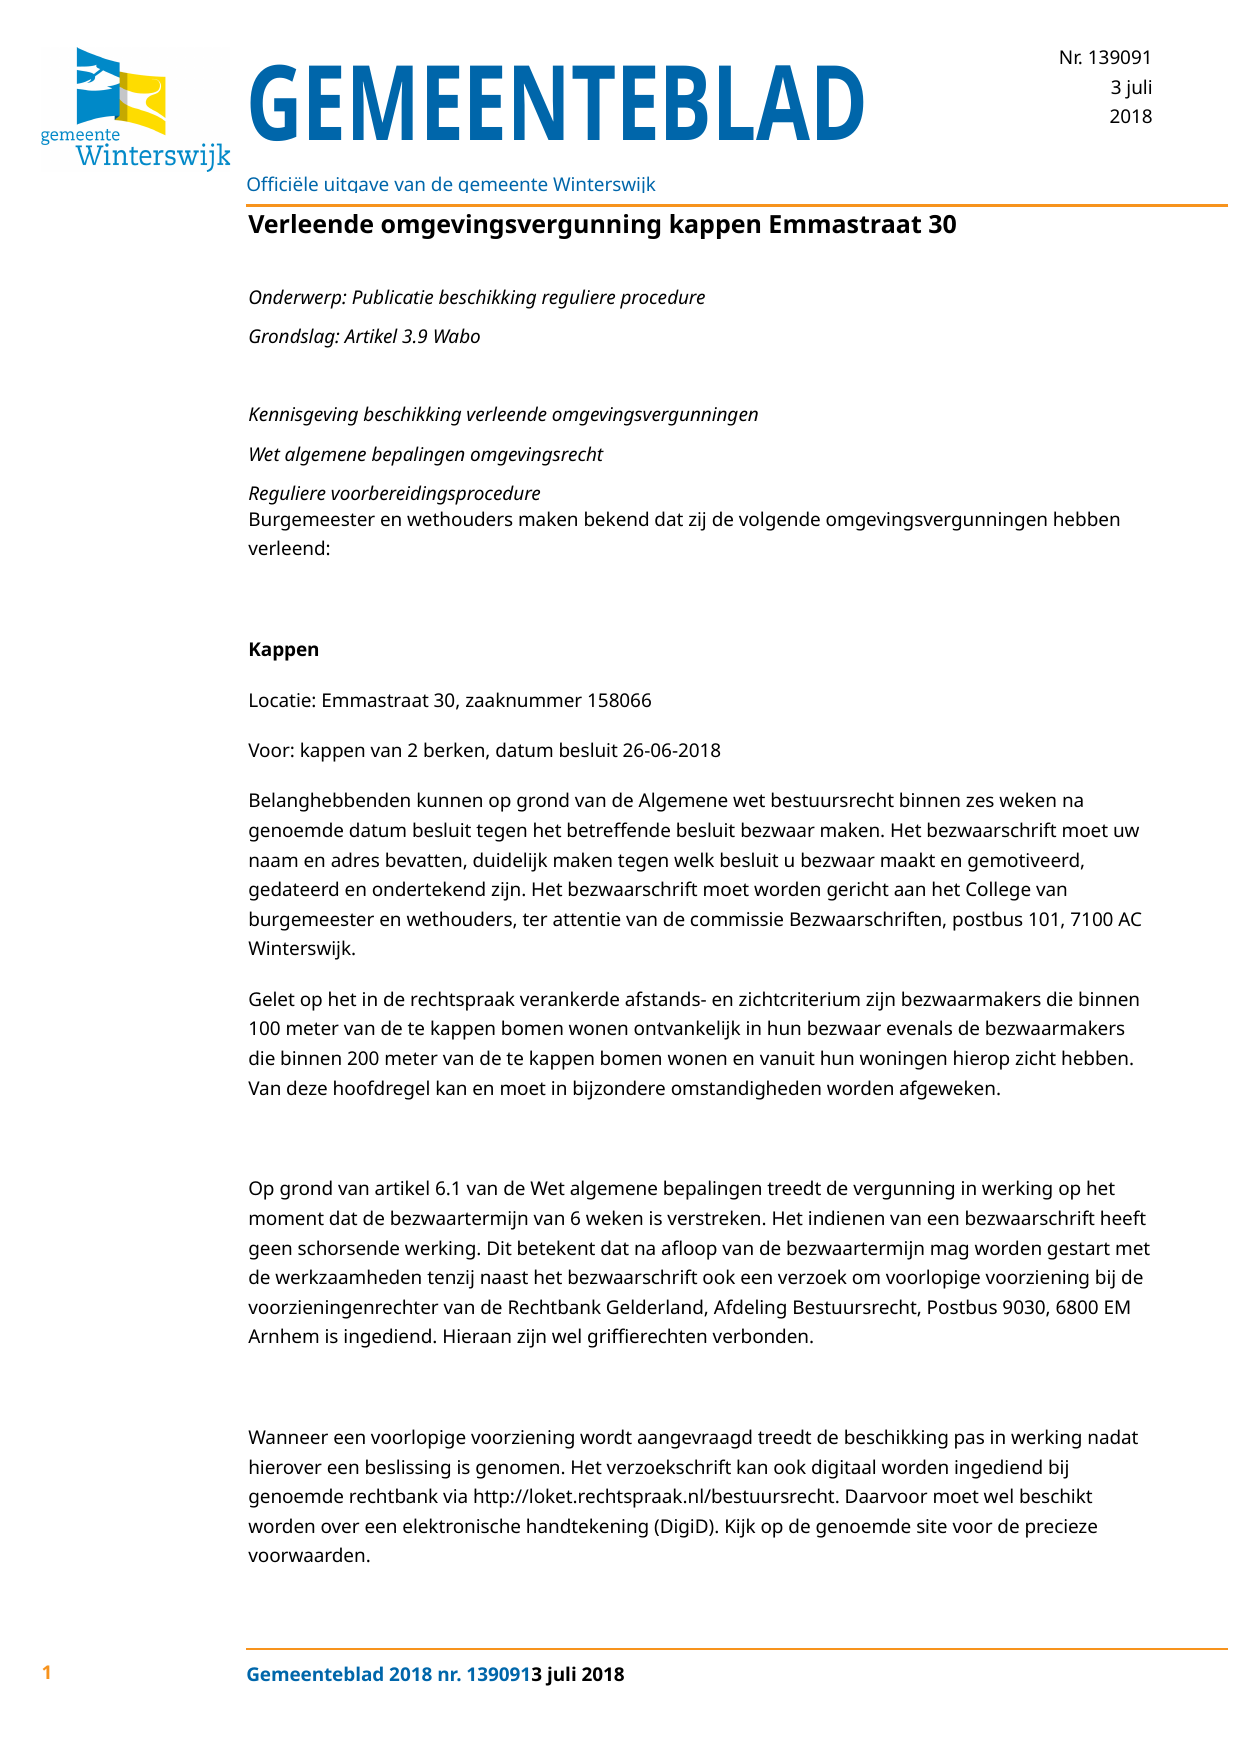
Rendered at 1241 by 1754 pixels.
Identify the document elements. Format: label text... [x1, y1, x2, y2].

text Grondslag: Artikel 3.9 Wabo [248, 323, 1152, 349]
text Locatie: Emmastraat 30, zaaknummer 158066 [248, 687, 1152, 712]
text Voor: kappen van 2 berken, datum besluit 26-06-2018 [248, 737, 1152, 763]
text Onderwerp: Publicatie beschikking reguliere procedure [248, 284, 1152, 309]
picture [225, 153, 231, 162]
text Wet algemene bepalingen omgevingsrecht [248, 441, 1152, 467]
text Reguliere voorbereidingsprocedure [248, 480, 1152, 506]
text Gelet op het in de rechtspraak verankerde afstands- en zichtcriterium zijn bezwaarmakers die binnen 100 meter van de te kappen bomen wonen ontvankelijk in hun bezwaar evenals de bezwaarmakers die binnen 200 meter van de te kappen bomen wonen en vanuit hun woningen hierop zicht hebben. Van deze hoofdregel kan en moet in bijzondere omstandigheden worden afgeweken. [248, 986, 1152, 1100]
text Belanghebbenden kunnen op grond van de Algemene wet bestuursrecht binnen zes weken na genoemde datum besluit tegen het betreffende besluit bezwaar maken. Het bezwaarschrift moet uw naam en adres bevatten, duidelijk maken tegen welk besluit u bezwaar maakt en gemotiveerd, gedateerd en ondertekend zijn. Het bezwaarschrift moet worden gericht aan het College van burgemeester en wethouders, ter attentie van de commissie Bezwaarschriften, postbus 101, 7100 AC Winterswijk. [248, 788, 1152, 961]
text Op grond van artikel 6.1 van de Wet algemene bepalingen treedt de vergunning in werking op het moment dat de bezwaartermijn van 6 weken is verstreken. Het indienen van een bezwaarschrift heeft geen schorsende werking. Dit betekent dat na afloop van de bezwaartermijn mag worden gestart met de werkzaamheden tenzij naast het bezwaarschrift ook een verzoek om voorlopige voorziening bij de voorzieningenrechter van de Rechtbank Gelderland, Afdeling Bestuursrecht, Postbus 9030, 6800 EM Arnhem is ingediend. Hieraan zijn wel griffierechten verbonden. [248, 1176, 1152, 1349]
text Burgemeester en wethouders maken bekend dat zij de volgende omgevingsvergunningen hebben verleend: [248, 506, 1152, 561]
text Kennisgeving beschikking verleende omgevingsvergunningen [248, 402, 1152, 427]
text Verleende omgevingsvergunning kappen Emmastraat 30 [248, 207, 1152, 241]
text Kappen [248, 636, 1152, 662]
picture [41, 47, 231, 172]
text Wanneer een voorlopige voorziening wordt aangevraagd treedt de beschikking pas in werking nadat hierover een beslissing is genomen. Het verzoekschrift kan ook digitaal worden ingediend bij genoemde rechtbank via http://loket.rechtspraak.nl/bestuursrecht. Daarvoor moet wel beschikt worden over een elektronische handtekening (DigiD). Kijk op de genoemde site voor de precieze voorwaarden. [248, 1424, 1152, 1568]
